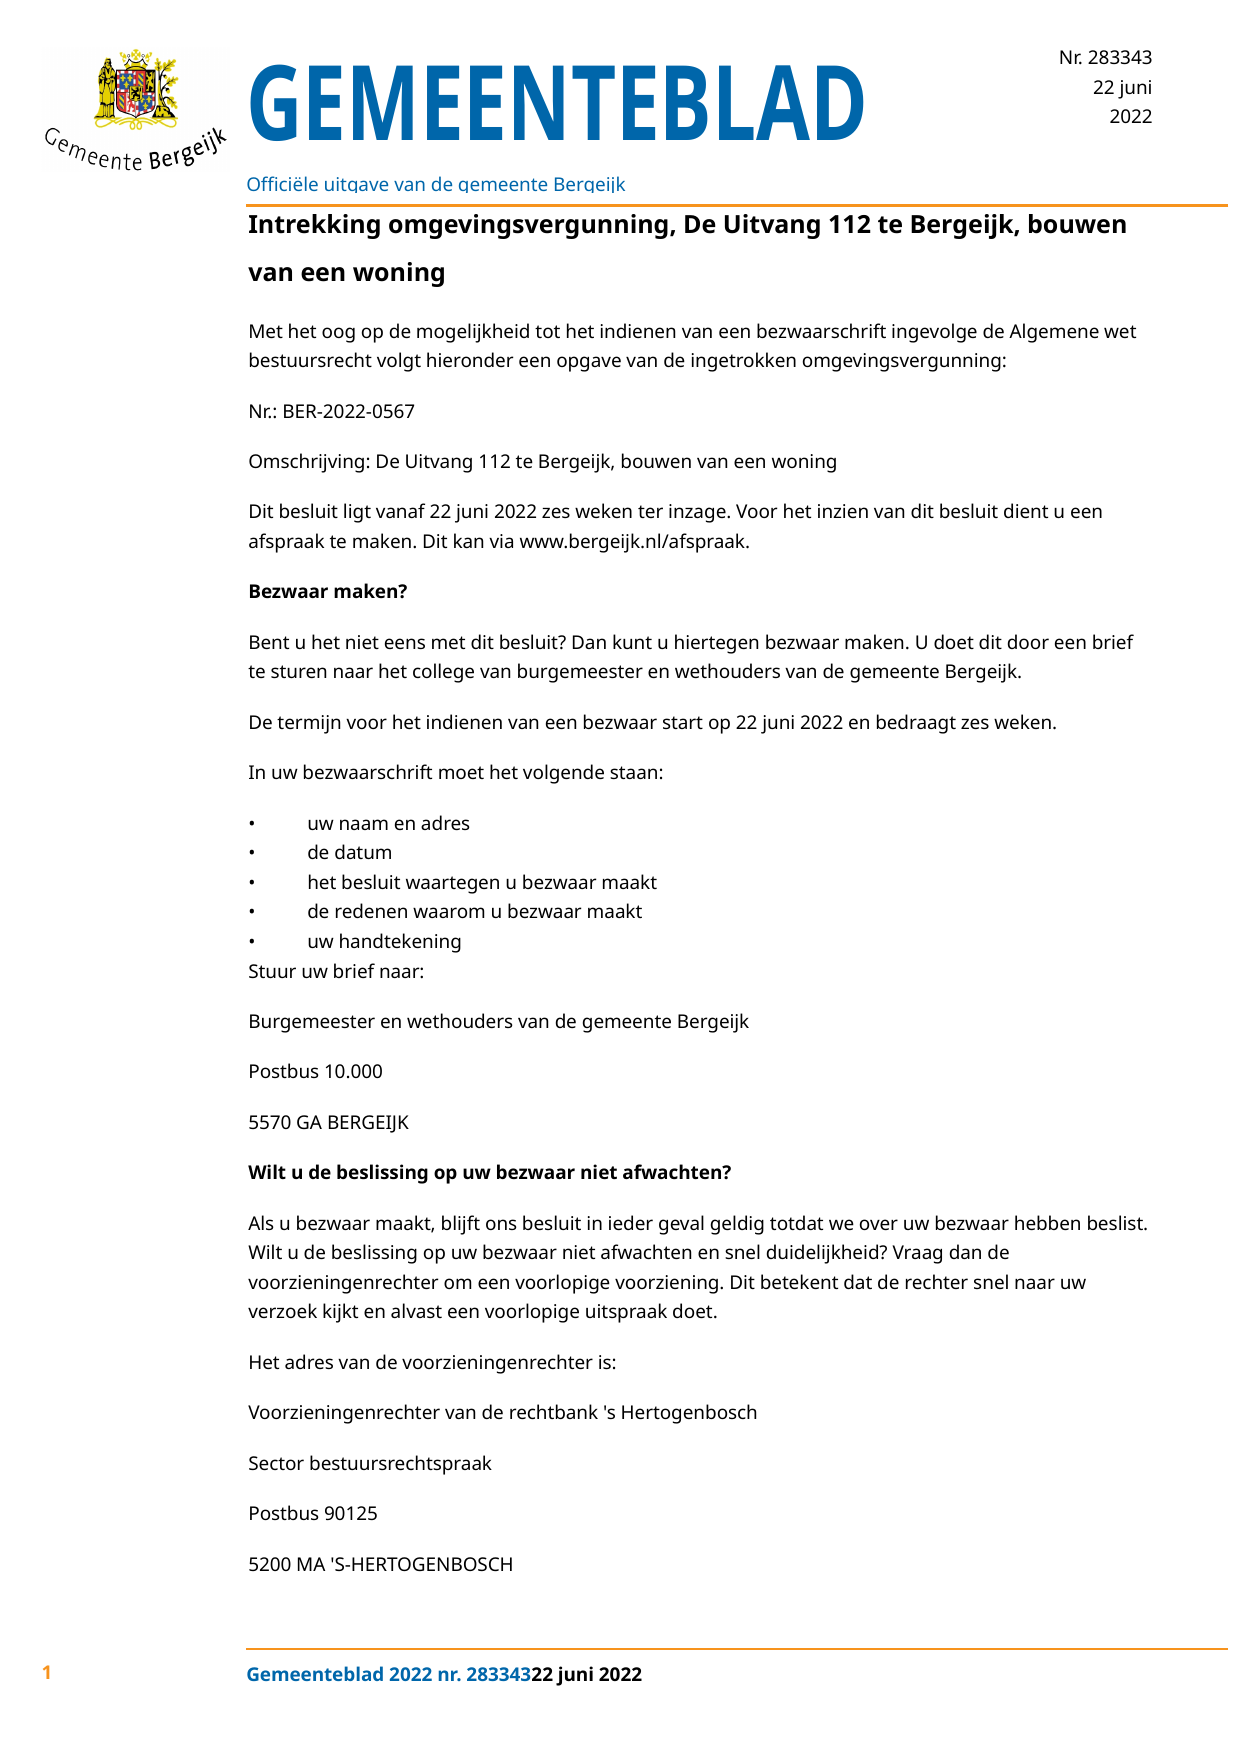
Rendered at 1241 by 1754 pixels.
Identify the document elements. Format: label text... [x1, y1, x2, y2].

list het besluit waartegen u bezwaar maakt [248, 869, 1152, 895]
text Stuur uw brief naar: [248, 958, 1152, 984]
text Bent u het niet eens met dit besluit? Dan kunt u hiertegen bezwaar maken. U doet dit door een brief te sturen naar het college van burgemeester en wethouders van de gemeente Bergeijk. [248, 629, 1152, 684]
list uw handtekening [248, 928, 1152, 954]
text Intrekking omgevingsvergunning, De Uitvang 112 te Bergeijk, bouwen van een woning [248, 207, 1152, 288]
text 5570 GA BERGEIJK [248, 1109, 1152, 1135]
text 5200 MA 'S-HERTOGENBOSCH [248, 1551, 1152, 1577]
text Voorzieningenrechter van de rechtbank 's Hertogenbosch [248, 1399, 1152, 1425]
list de datum [248, 839, 1152, 865]
text Als u bezwaar maakt, blijft ons besluit in ieder geval geldig totdat we over uw bezwaar hebben beslist. Wilt u de beslissing op uw bezwaar niet afwachten en snel duidelijkheid? Vraag dan de voorzieningenrechter om een voorlopige voorziening. Dit betekent dat de rechter snel naar uw verzoek kijkt en alvast een voorlopige uitspraak doet. [248, 1210, 1152, 1324]
text Dit besluit ligt vanaf 22 juni 2022 zes weken ter inzage. Voor het inzien van dit besluit dient u een afspraak te maken. Dit kan via www.bergeijk.nl/afspraak. [248, 499, 1152, 554]
text Wilt u de beslissing op uw bezwaar niet afwachten? [248, 1159, 1152, 1185]
text Postbus 10.000 [248, 1059, 1152, 1084]
text In uw bezwaarschrift moet het volgende staan: [248, 759, 1152, 785]
text Bezwaar maken? [248, 579, 1152, 604]
text Sector bestuursrechtspraak [248, 1450, 1152, 1476]
text Het adres van de voorzieningenrechter is: [248, 1349, 1152, 1375]
text Met het oog op de mogelijkheid tot het indienen van een bezwaarschrift ingevolge de Algemene wet bestuursrecht volgt hieronder een opgave van de ingetrokken omgevingsvergunning: [248, 318, 1152, 373]
text De termijn voor het indienen van een bezwaar start op 22 juni 2022 en bedraagt zes weken. [248, 709, 1152, 735]
text Postbus 90125 [248, 1500, 1152, 1526]
picture [41, 47, 231, 172]
text Burgemeester en wethouders van de gemeente Bergeijk [248, 1008, 1152, 1034]
text Omschrijving: De Uitvang 112 te Bergeijk, bouwen van een woning [248, 448, 1152, 474]
list de redenen waarom u bezwaar maakt [248, 899, 1152, 924]
list uw naam en adres [248, 810, 1152, 836]
text Nr.: BER-2022-0567 [248, 398, 1152, 424]
